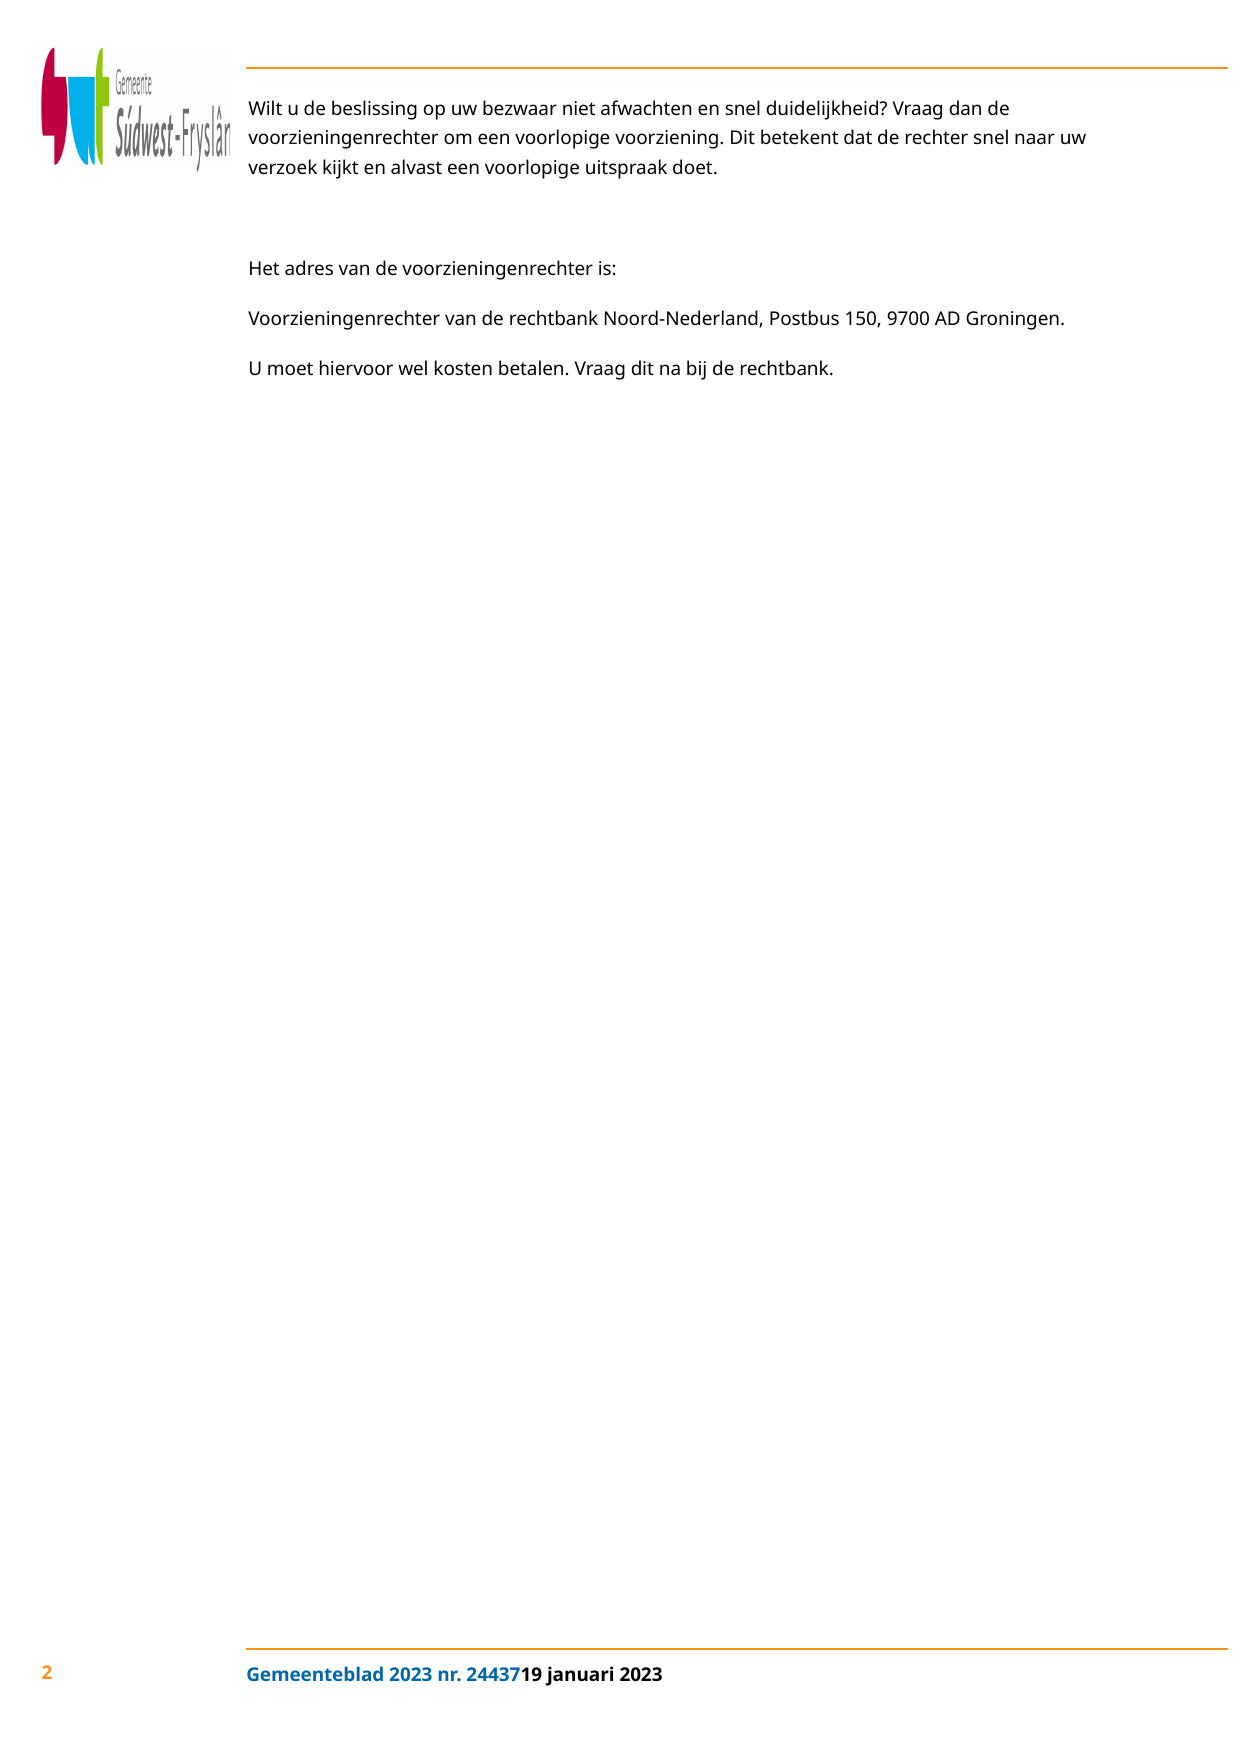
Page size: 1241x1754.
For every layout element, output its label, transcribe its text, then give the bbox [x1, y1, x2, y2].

text Wilt u de beslissing op uw bezwaar niet afwachten en snel duidelijkheid? Vraag dan de voorzieningenrechter om een voorlopige voorziening. Dit betekent dat de rechter snel naar uw verzoek kijkt en alvast een voorlopige uitspraak doet. [248, 95, 1152, 180]
picture [41, 47, 231, 172]
text U moet hiervoor wel kosten betalen. Vraag dit na bij de rechtbank. [248, 356, 1152, 381]
text Het adres van de voorzieningenrechter is: [248, 255, 1152, 281]
text Voorzieningenrechter van de rechtbank Noord-Nederland, Postbus 150, 9700 AD Groningen. [248, 305, 1152, 331]
